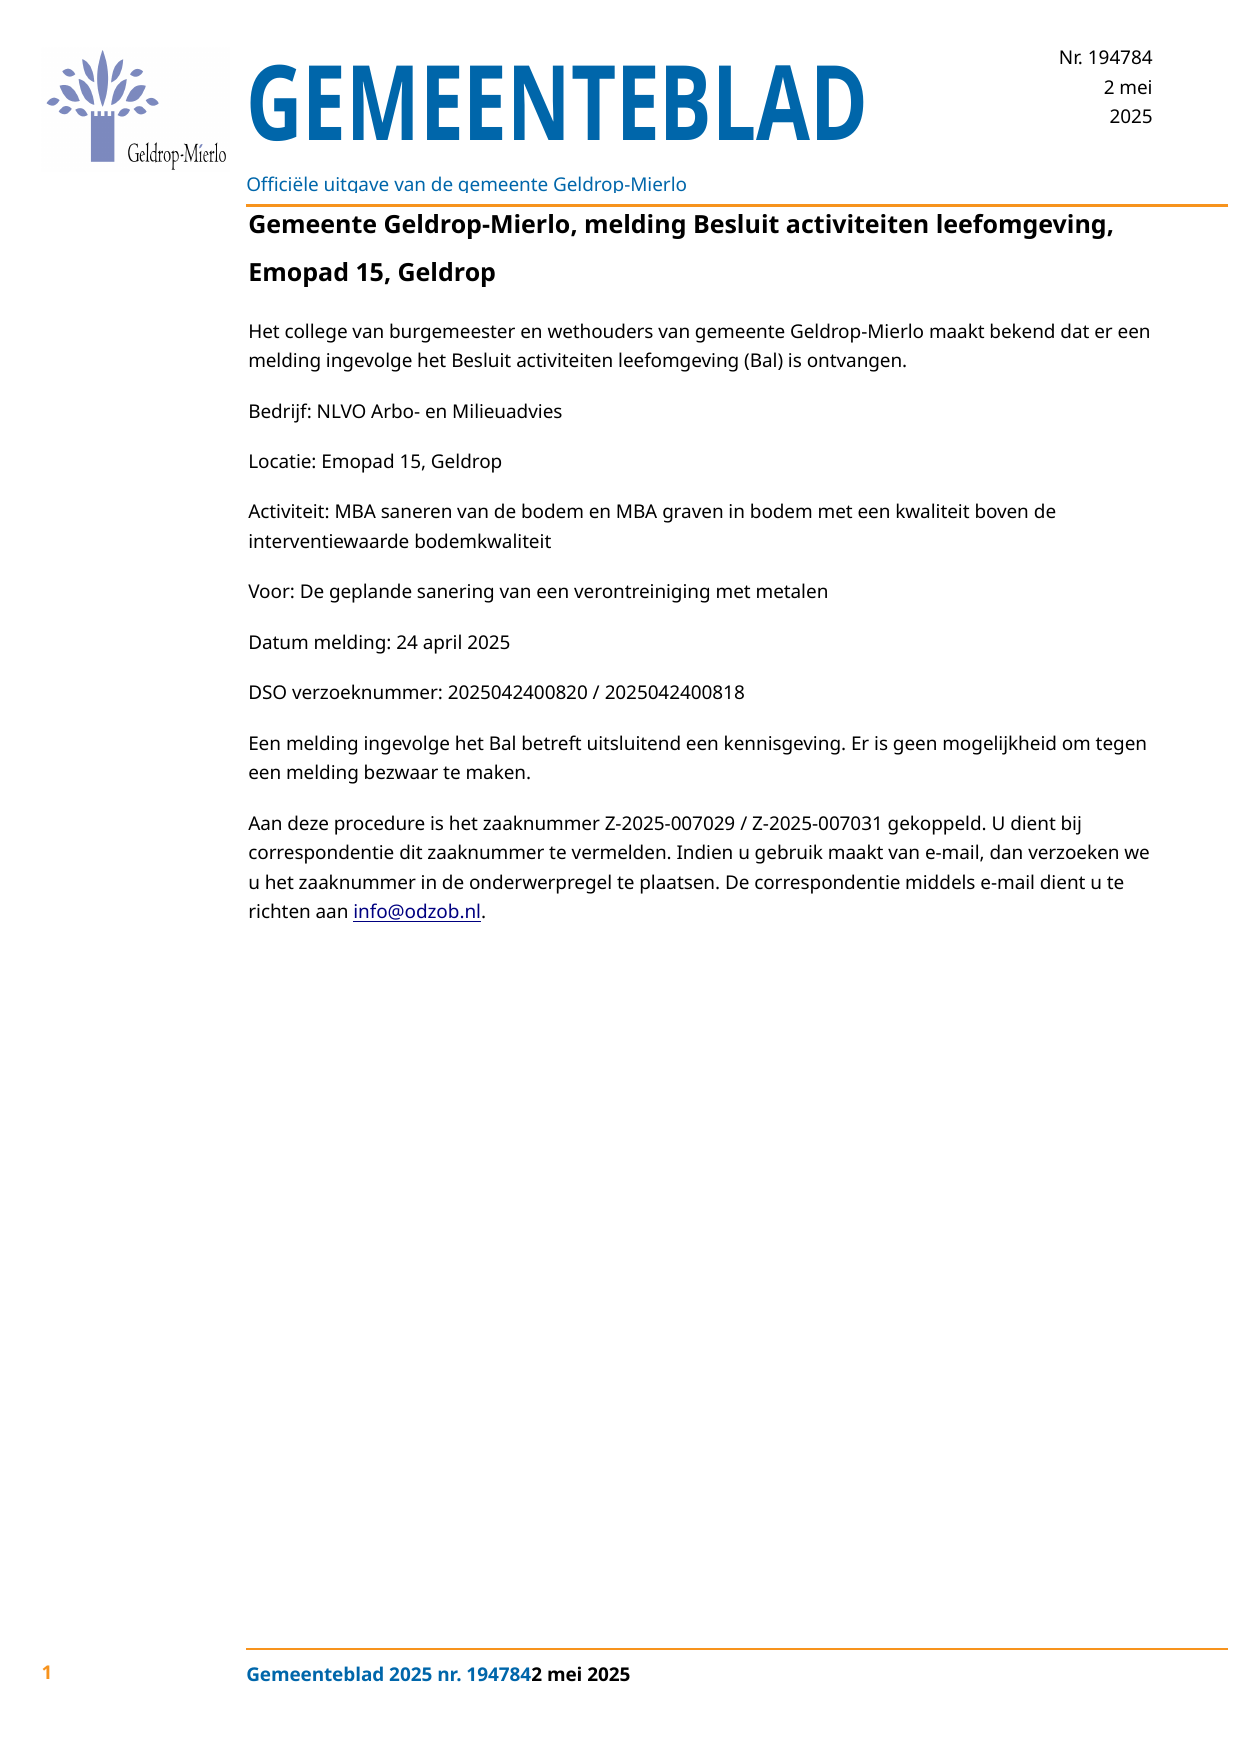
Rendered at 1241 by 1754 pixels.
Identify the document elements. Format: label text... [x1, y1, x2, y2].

picture [41, 47, 231, 172]
text Activiteit: MBA saneren van de bodem en MBA graven in bodem met een kwaliteit boven de interventiewaarde bodemkwaliteit [248, 499, 1152, 554]
text Bedrijf: NLVO Arbo- en Milieuadvies [248, 398, 1152, 424]
text Locatie: Emopad 15, Geldrop [248, 448, 1152, 474]
text Aan deze procedure is het zaaknummer Z-2025-007029 / Z-2025-007031 gekoppeld. U dient bij correspondentie dit zaaknummer te vermelden. Indien u gebruik maakt van e-mail, dan verzoeken we u het zaaknummer in de onderwerpregel te plaatsen. De correspondentie middels e-mail dient u te richten aan info@odzob.nl. [248, 810, 1152, 924]
text Een melding ingevolge het Bal betreft uitsluitend een kennisgeving. Er is geen mogelijkheid om tegen een melding bezwaar te maken. [248, 730, 1152, 785]
text Gemeente Geldrop-Mierlo, melding Besluit activiteiten leefomgeving, Emopad 15, Geldrop [248, 207, 1152, 288]
text DSO verzoeknummer: 2025042400820 / 2025042400818 [248, 679, 1152, 705]
text Datum melding: 24 april 2025 [248, 629, 1152, 655]
text Het college van burgemeester en wethouders van gemeente Geldrop-Mierlo maakt bekend dat er een melding ingevolge het Besluit activiteiten leefomgeving (Bal) is ontvangen. [248, 318, 1152, 373]
text Voor: De geplande sanering van een verontreiniging met metalen [248, 579, 1152, 604]
